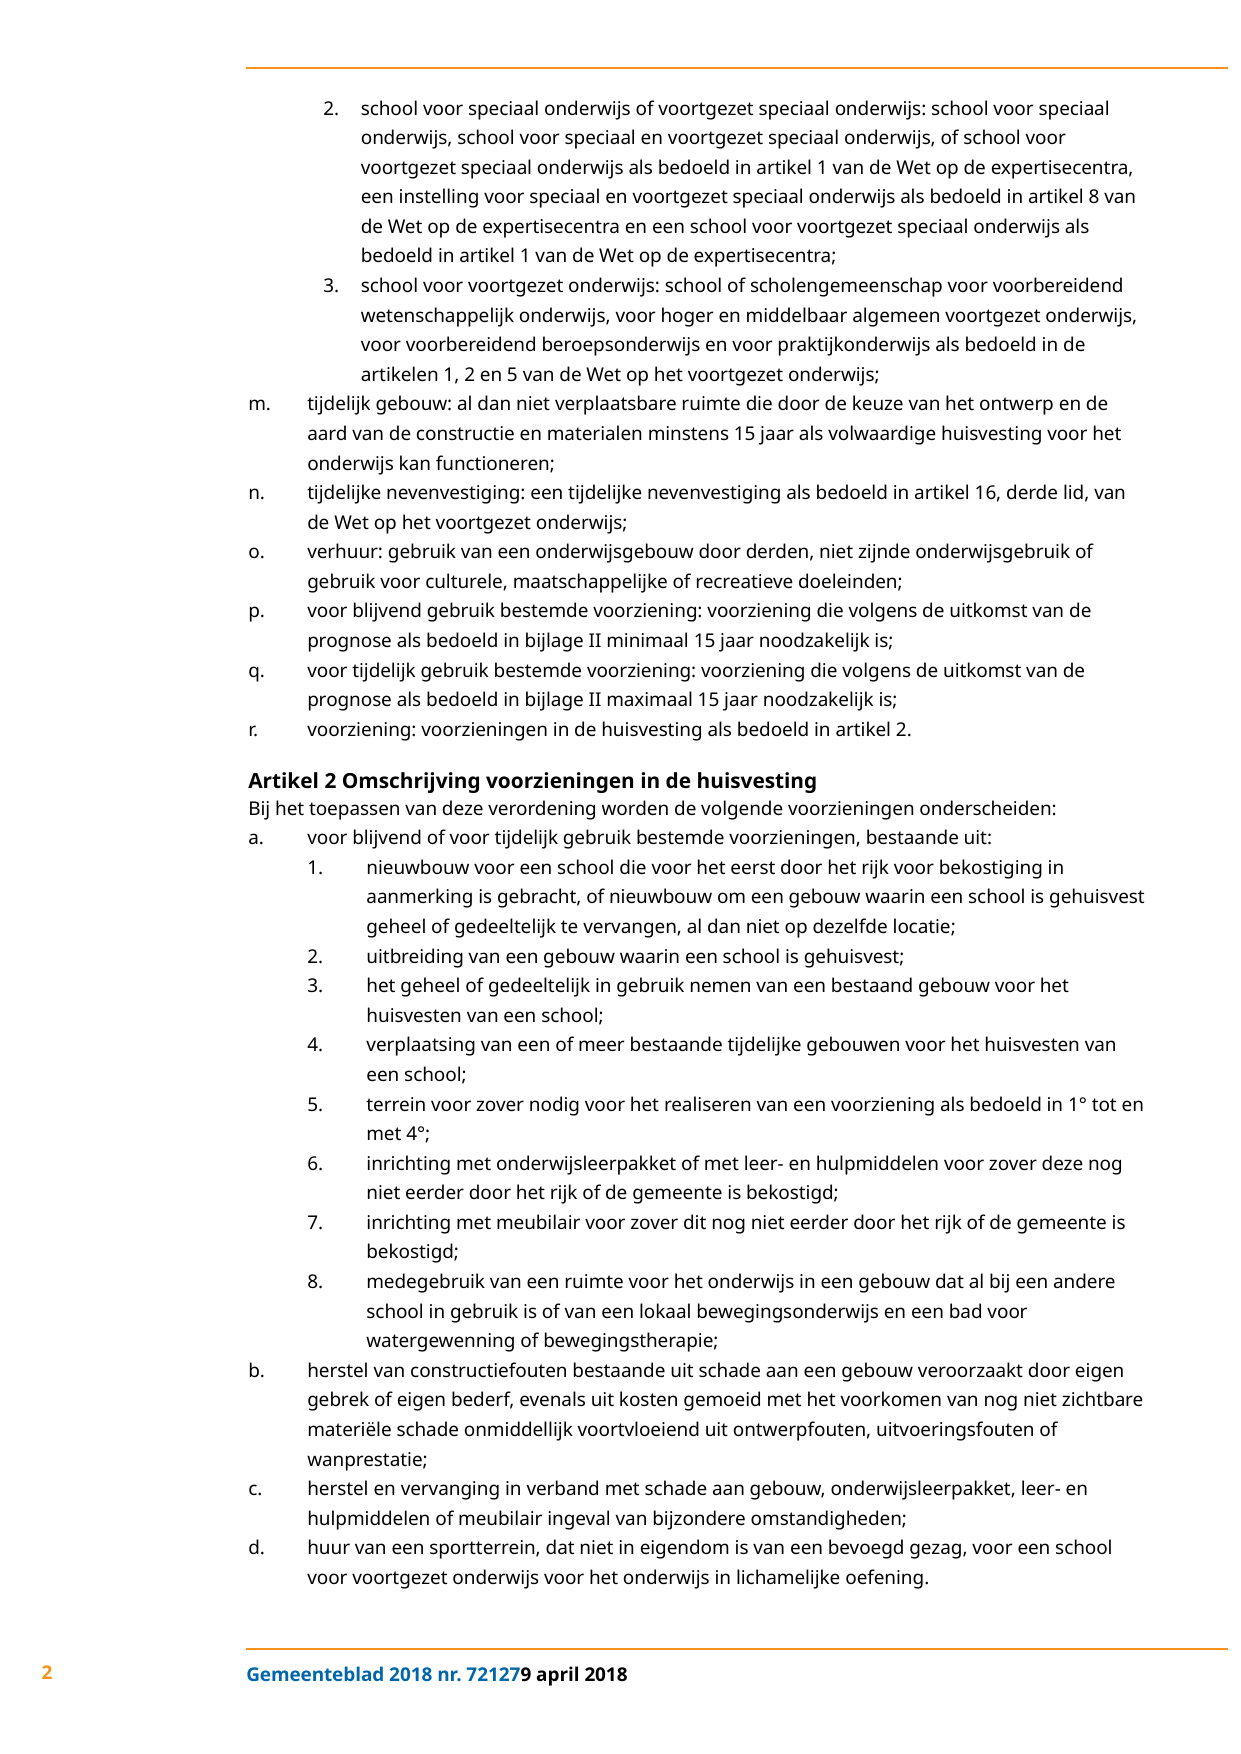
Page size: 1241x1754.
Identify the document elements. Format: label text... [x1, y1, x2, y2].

list voor blijvend gebruik bestemde voorziening: voorziening die volgens de uitkomst van de prognose als bedoeld in bijlage II minimaal 15 jaar noodzakelijk is; [248, 598, 1152, 653]
text Bij het toepassen van deze verordening worden de volgende voorzieningen onderscheiden: [248, 795, 1152, 821]
text Artikel 2 Omschrijving voorzieningen in de huisvesting [248, 766, 1152, 795]
list nieuwbouw voor een school die voor het eerst door het rijk voor bekostiging in aanmerking is gebracht, of nieuwbouw om een gebouw waarin een school is gehuisvest geheel of gedeeltelijk te vervangen, al dan niet op dezelfde locatie; [307, 854, 1152, 939]
list tijdelijk gebouw: al dan niet verplaatsbare ruimte die door de keuze van het ontwerp en de aard van de constructie en materialen minstens 15 jaar als volwaardige huisvesting voor het onderwijs kan functioneren; [248, 391, 1152, 476]
list voorziening: voorzieningen in de huisvesting als bedoeld in artikel 2. [248, 716, 1152, 742]
list tijdelijke nevenvestiging: een tijdelijke nevenvestiging als bedoeld in artikel 16, derde lid, van de Wet op het voortgezet onderwijs; [248, 479, 1152, 535]
list school voor voortgezet onderwijs: school of scholengemeenschap voor voorbereidend wetenschappelijk onderwijs, voor hoger en middelbaar algemeen voortgezet onderwijs, voor voorbereidend beroepsonderwijs en voor praktijkonderwijs als bedoeld in de artikelen 1, 2 en 5 van de Wet op het voortgezet onderwijs; [323, 272, 1152, 387]
list het geheel of gedeeltelijk in gebruik nemen van een bestaand gebouw voor het huisvesten van een school; [307, 972, 1152, 1028]
list medegebruik van een ruimte voor het onderwijs in een gebouw dat al bij een andere school in gebruik is of van een lokaal bewegingsonderwijs en een bad voor watergewenning of bewegingstherapie; [307, 1268, 1152, 1353]
list verplaatsing van een of meer bestaande tijdelijke gebouwen voor het huisvesten van een school; [307, 1032, 1152, 1087]
list huur van een sportterrein, dat niet in eigendom is van een bevoegd gezag, voor een school voor voortgezet onderwijs voor het onderwijs in lichamelijke oefening. [248, 1534, 1152, 1590]
list school voor speciaal onderwijs of voortgezet speciaal onderwijs: school voor speciaal onderwijs, school voor speciaal en voortgezet speciaal onderwijs, of school voor voortgezet speciaal onderwijs als bedoeld in artikel 1 van de Wet op de expertisecentra, een instelling voor speciaal en voortgezet speciaal onderwijs als bedoeld in artikel 8 van de Wet op de expertisecentra en een school voor voortgezet speciaal onderwijs als bedoeld in artikel 1 van de Wet op de expertisecentra; [323, 95, 1152, 268]
list uitbreiding van een gebouw waarin een school is gehuisvest; [307, 943, 1152, 968]
list voor blijvend of voor tijdelijk gebruik bestemde voorzieningen, bestaande uit: [248, 824, 1152, 850]
list verhuur: gebruik van een onderwijsgebouw door derden, niet zijnde onderwijsgebruik of gebruik voor culturele, maatschappelijke of recreatieve doeleinden; [248, 538, 1152, 594]
list herstel en vervanging in verband met schade aan gebouw, onderwijsleerpakket, leer- en hulpmiddelen of meubilair ingeval van bijzondere omstandigheden; [248, 1475, 1152, 1531]
list herstel van constructiefouten bestaande uit schade aan een gebouw veroorzaakt door eigen gebrek of eigen bederf, evenals uit kosten gemoeid met het voorkomen van nog niet zichtbare materiële schade onmiddellijk voortvloeiend uit ontwerpfouten, uitvoeringsfouten of wanprestatie; [248, 1357, 1152, 1471]
picture [41, 47, 231, 172]
list terrein voor zover nodig voor het realiseren van een voorziening als bedoeld in 1° tot en met 4°; [307, 1091, 1152, 1146]
list inrichting met meubilair voor zover dit nog niet eerder door het rijk of de gemeente is bekostigd; [307, 1209, 1152, 1264]
list voor tijdelijk gebruik bestemde voorziening: voorziening die volgens de uitkomst van de prognose als bedoeld in bijlage II maximaal 15 jaar noodzakelijk is; [248, 657, 1152, 712]
list inrichting met onderwijsleerpakket of met leer- en hulpmiddelen voor zover deze nog niet eerder door het rijk of de gemeente is bekostigd; [307, 1150, 1152, 1205]
